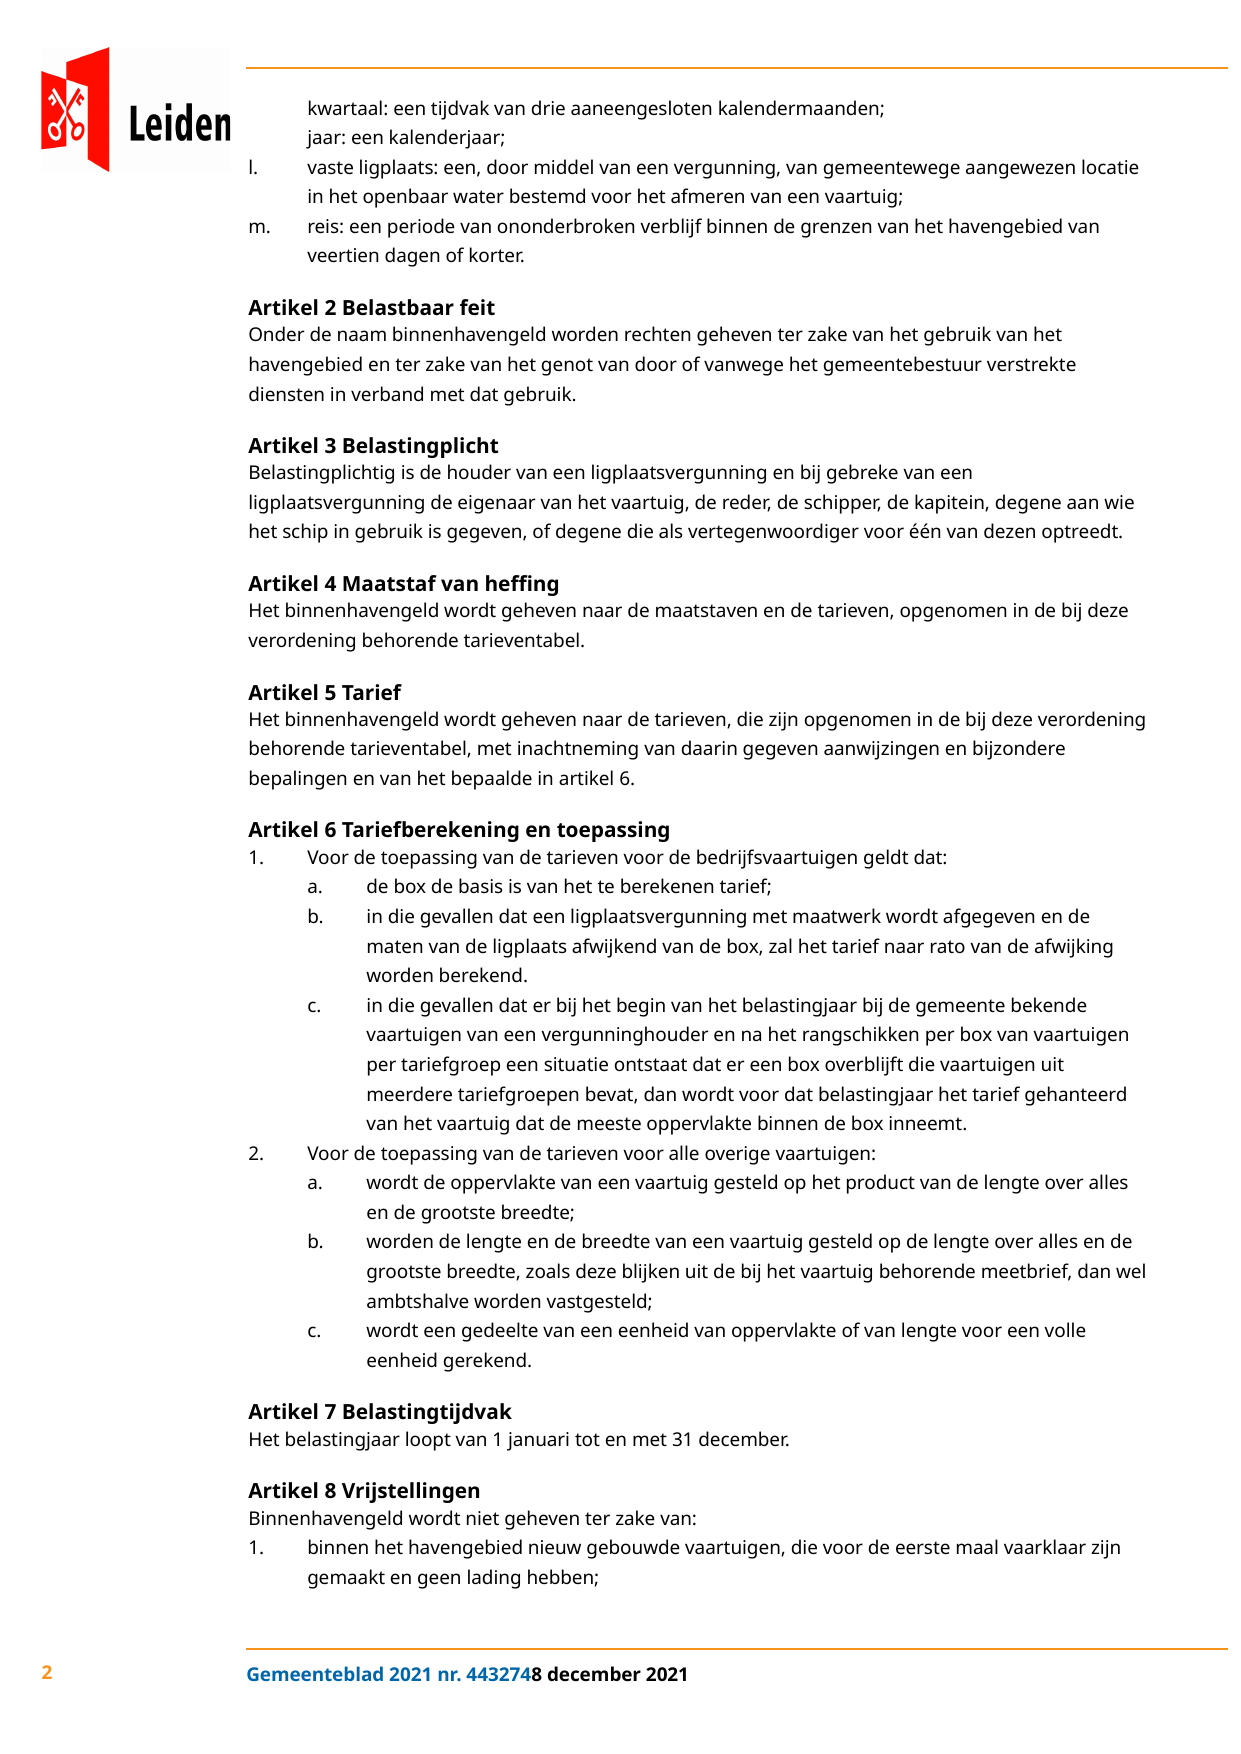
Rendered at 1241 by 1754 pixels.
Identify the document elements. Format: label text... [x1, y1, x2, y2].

text Onder de naam binnenhavengeld worden rechten geheven ter zake van het gebruik van het havengebied en ter zake van het genot van door of vanwege het gemeentebestuur verstrekte diensten in verband met dat gebruik. [248, 322, 1152, 406]
text Artikel 8 Vrijstellingen [248, 1476, 1152, 1505]
list in die gevallen dat een ligplaatsvergunning met maatwerk wordt afgegeven en de maten van de ligplaats afwijkend van de box, zal het tarief naar rato van de afwijking worden berekend. [307, 903, 1152, 988]
picture [41, 47, 231, 172]
text Artikel 3 Belastingplicht [248, 431, 1152, 459]
list Voor de toepassing van de tarieven voor de bedrijfsvaartuigen geldt dat: [248, 844, 1152, 870]
list binnen het havengebied nieuw gebouwde vaartuigen, die voor de eerste maal vaarklaar zijn gemaakt en geen lading hebben; [248, 1534, 1152, 1589]
list reis: een periode van ononderbroken verblijf binnen de grenzen van het havengebied van veertien dagen of korter. [248, 213, 1152, 268]
list Voor de toepassing van de tarieven voor alle overige vaartuigen: [248, 1140, 1152, 1166]
list jaar: een kalenderjaar; [248, 124, 1152, 150]
list kwartaal: een tijdvak van drie aaneengesloten kalendermaanden; [248, 95, 1152, 121]
text Het belastingjaar loopt van 1 januari tot en met 31 december. [248, 1426, 1152, 1452]
text Het binnenhavengeld wordt geheven naar de tarieven, die zijn opgenomen in de bij deze verordening behorende tarieventabel, met inachtneming van daarin gegeven aanwijzingen en bijzondere bepalingen en van het bepaalde in artikel 6. [248, 706, 1152, 791]
text Binnenhavengeld wordt niet geheven ter zake van: [248, 1505, 1152, 1530]
text Artikel 5 Tarief [248, 678, 1152, 706]
text Het binnenhavengeld wordt geheven naar de maatstaven en de tarieven, opgenomen in de bij deze verordening behorende tarieventabel. [248, 598, 1152, 653]
list worden de lengte en de breedte van een vaartuig gesteld op de lengte over alles en de grootste breedte, zoals deze blijken uit de bij het vaartuig behorende meetbrief, dan wel ambtshalve worden vastgesteld; [307, 1229, 1152, 1313]
list wordt de oppervlakte van een vaartuig gesteld op het product van de lengte over alles en de grootste breedte; [307, 1169, 1152, 1225]
text Artikel 7 Belastingtijdvak [248, 1397, 1152, 1426]
list vaste ligplaats: een, door middel van een vergunning, van gemeentewege aangewezen locatie in het openbaar water bestemd voor het afmeren van een vaartuig; [248, 154, 1152, 209]
text Artikel 4 Maatstaf van heffing [248, 569, 1152, 598]
list in die gevallen dat er bij het begin van het belastingjaar bij de gemeente bekende vaartuigen van een vergunninghouder en na het rangschikken per box van vaartuigen per tariefgroep een situatie ontstaat dat er een box overblijft die vaartuigen uit meerdere tariefgroepen bevat, dan wordt voor dat belastingjaar het tarief gehanteerd van het vaartuig dat de meeste oppervlakte binnen de box inneemt. [307, 992, 1152, 1136]
list wordt een gedeelte van een eenheid van oppervlakte of van lengte voor een volle eenheid gerekend. [307, 1317, 1152, 1373]
list de box de basis is van het te berekenen tarief; [307, 874, 1152, 899]
text Belastingplichtig is de houder van een ligplaatsvergunning en bij gebreke van een ligplaatsvergunning de eigenaar van het vaartuig, de reder, de schipper, de kapitein, degene aan wie het schip in gebruik is gegeven, of degene die als vertegenwoordiger voor één van dezen optreedt. [248, 459, 1152, 544]
text Artikel 6 Tariefberekening en toepassing [248, 816, 1152, 844]
text Artikel 2 Belastbaar feit [248, 293, 1152, 322]
